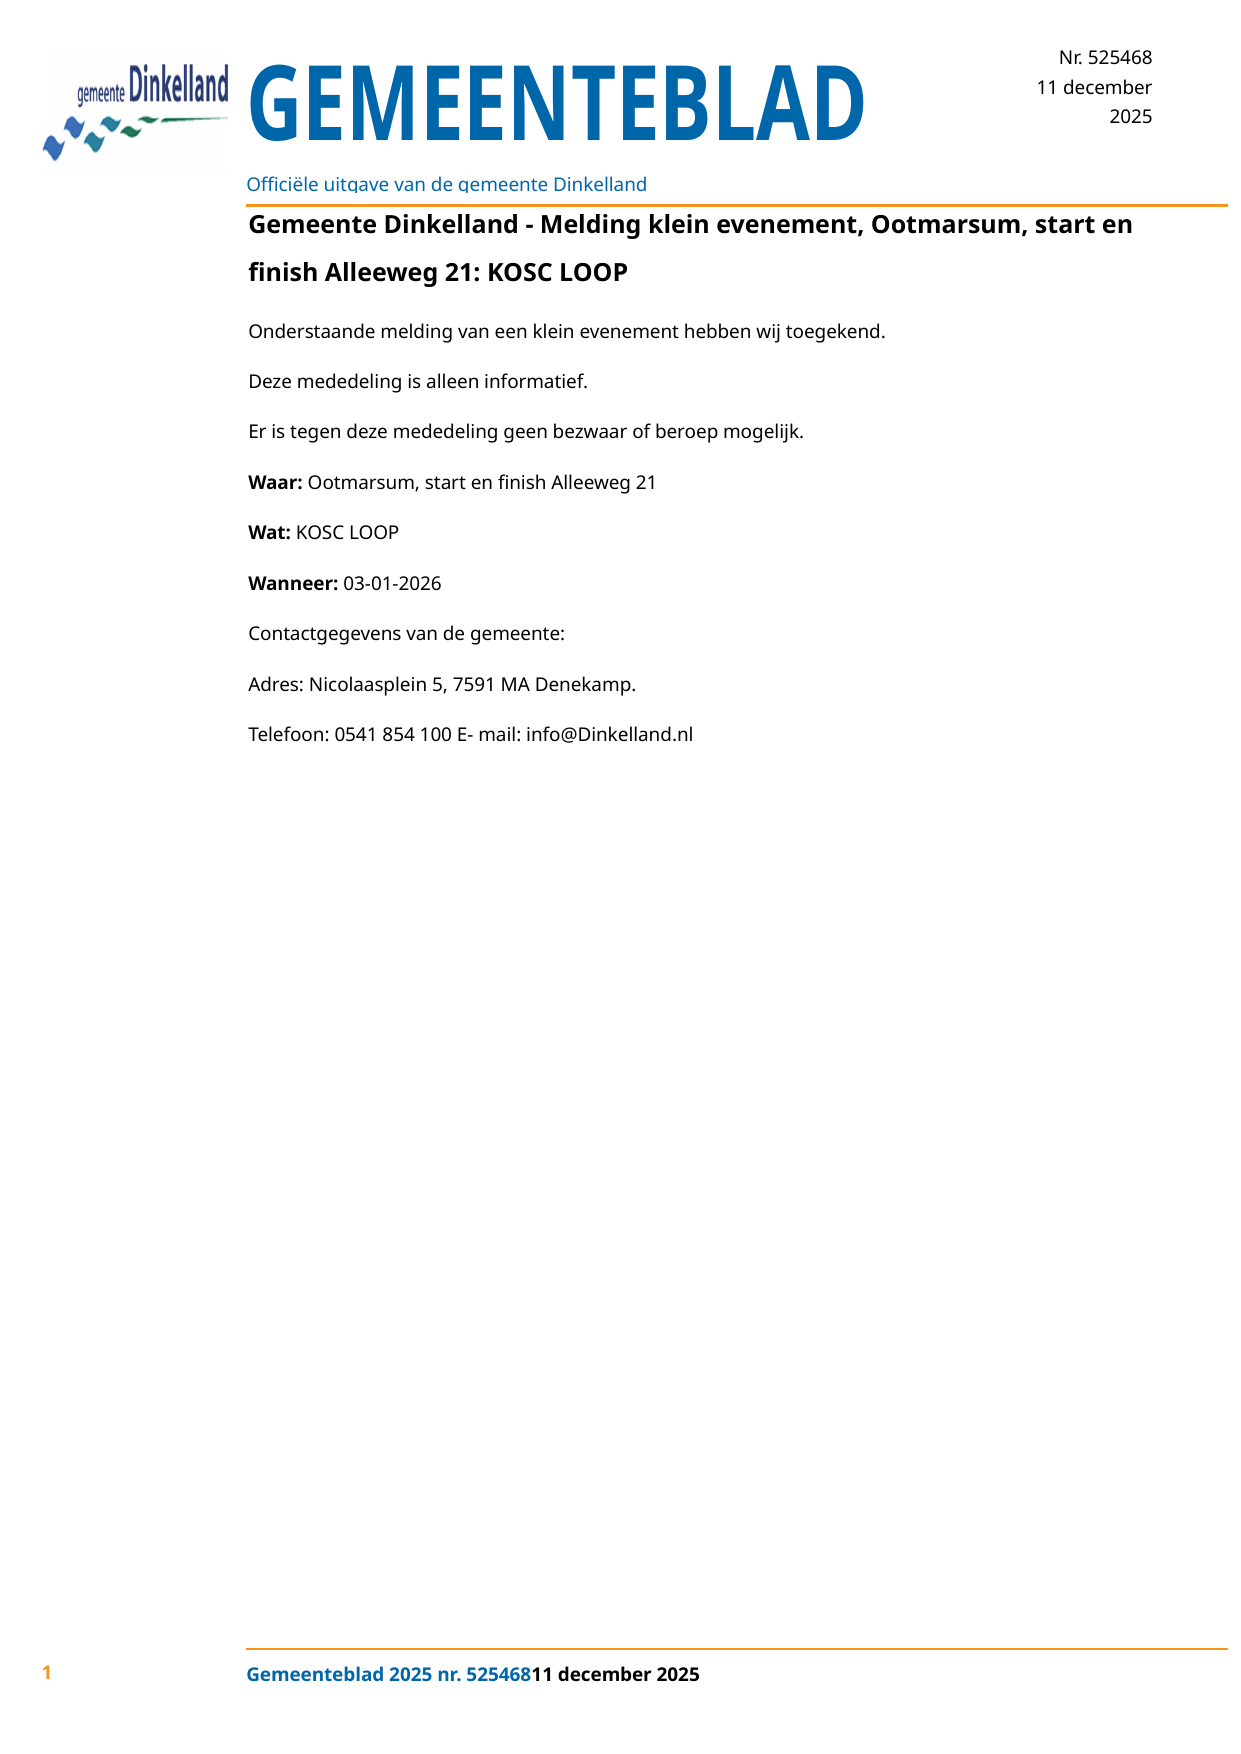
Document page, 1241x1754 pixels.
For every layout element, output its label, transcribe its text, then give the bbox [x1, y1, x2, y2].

text Onderstaande melding van een klein evenement hebben wij toegekend. [248, 318, 1152, 344]
text Waar: Ootmarsum, start en finish Alleeweg 21 [248, 469, 1152, 495]
text Gemeente Dinkelland - Melding klein evenement, Ootmarsum, start en finish Alleeweg 21: KOSC LOOP [248, 207, 1152, 288]
text Telefoon: 0541 854 100 E- mail: info@Dinkelland.nl [248, 721, 1152, 747]
text Adres: Nicolaasplein 5, 7591 MA Denekamp. [248, 671, 1152, 697]
text Contactgegevens van de gemeente: [248, 620, 1152, 646]
picture [41, 47, 231, 172]
text Deze mededeling is alleen informatief. [248, 368, 1152, 394]
text Er is tegen deze mededeling geen bezwaar of beroep mogelijk. [248, 419, 1152, 444]
text Wat: KOSC LOOP [248, 519, 1152, 545]
text Wanneer: 03-01-2026 [248, 570, 1152, 596]
